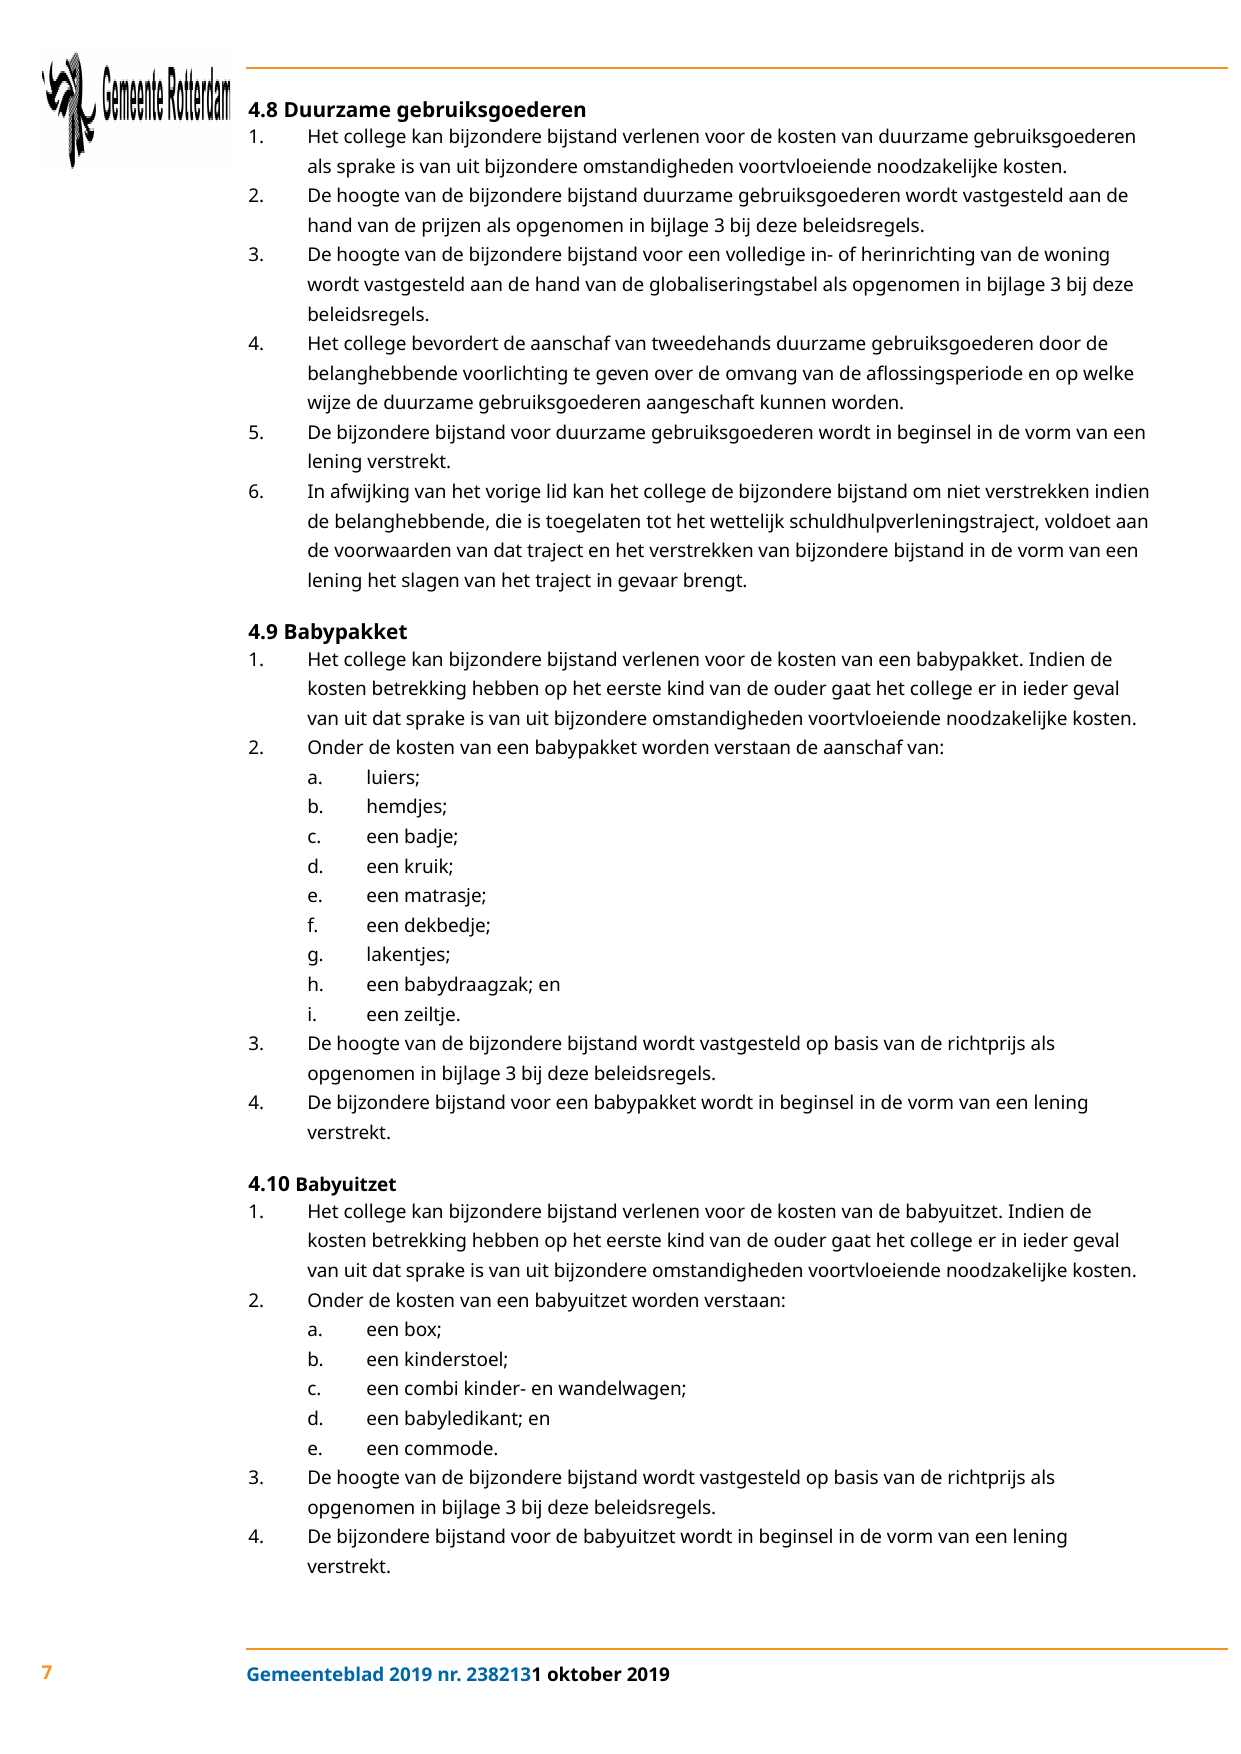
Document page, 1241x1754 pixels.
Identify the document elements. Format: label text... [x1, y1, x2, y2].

list hemdjes; [307, 794, 1152, 819]
list Het college kan bijzondere bijstand verlenen voor de kosten van de babyuitzet. Indien de kosten betrekking hebben op het eerste kind van de ouder gaat het college er in ieder geval van uit dat sprake is van uit bijzondere omstandigheden voortvloeiende noodzakelijke kosten. [248, 1198, 1152, 1283]
list De hoogte van de bijzondere bijstand wordt vastgesteld op basis van de richtprijs als opgenomen in bijlage 3 bij deze beleidsregels. [248, 1030, 1152, 1086]
text 4.9 Babypakket [248, 617, 1152, 646]
picture [41, 47, 231, 172]
list een commode. [307, 1435, 1152, 1460]
list luiers; [307, 764, 1152, 790]
list De bijzondere bijstand voor een babypakket wordt in beginsel in de vorm van een lening verstrekt. [248, 1089, 1152, 1145]
list een kinderstoel; [307, 1346, 1152, 1372]
list een combi kinder- en wandelwagen; [307, 1376, 1152, 1401]
list Het college bevordert de aanschaf van tweedehands duurzame gebruiksgoederen door de belanghebbende voorlichting te geven over de omvang van de aflossingsperiode en op welke wijze de duurzame gebruiksgoederen aangeschaft kunnen worden. [248, 330, 1152, 415]
list een zeiltje. [307, 1001, 1152, 1027]
list Het college kan bijzondere bijstand verlenen voor de kosten van duurzame gebruiksgoederen als sprake is van uit bijzondere omstandigheden voortvloeiende noodzakelijke kosten. [248, 123, 1152, 178]
list De bijzondere bijstand voor de babyuitzet wordt in beginsel in de vorm van een lening verstrekt. [248, 1523, 1152, 1579]
list een box; [307, 1316, 1152, 1342]
list De hoogte van de bijzondere bijstand voor een volledige in- of herinrichting van de woning wordt vastgesteld aan de hand van de globaliseringstabel als opgenomen in bijlage 3 bij deze beleidsregels. [248, 242, 1152, 326]
list Onder de kosten van een babyuitzet worden verstaan: [248, 1287, 1152, 1312]
text 4.10 Babyuitzet [248, 1169, 1152, 1198]
list lakentjes; [307, 942, 1152, 967]
list In afwijking van het vorige lid kan het college de bijzondere bijstand om niet verstrekken indien de belanghebbende, die is toegelaten tot het wettelijk schuldhulpverleningstraject, voldoet aan de voorwaarden van dat traject en het verstrekken van bijzondere bijstand in de vorm van een lening het slagen van het traject in gevaar brengt. [248, 478, 1152, 593]
list een badje; [307, 823, 1152, 849]
list De hoogte van de bijzondere bijstand wordt vastgesteld op basis van de richtprijs als opgenomen in bijlage 3 bij deze beleidsregels. [248, 1464, 1152, 1519]
text 4.8 Duurzame gebruiksgoederen [248, 95, 1152, 123]
list een babydraagzak; en [307, 971, 1152, 997]
list een matrasje; [307, 882, 1152, 908]
list Onder de kosten van een babypakket worden verstaan de aanschaf van: [248, 734, 1152, 760]
list De bijzondere bijstand voor duurzame gebruiksgoederen wordt in beginsel in de vorm van een lening verstrekt. [248, 419, 1152, 474]
list een dekbedje; [307, 912, 1152, 938]
list een babyledikant; en [307, 1405, 1152, 1431]
list Het college kan bijzondere bijstand verlenen voor de kosten van een babypakket. Indien de kosten betrekking hebben op het eerste kind van de ouder gaat het college er in ieder geval van uit dat sprake is van uit bijzondere omstandigheden voortvloeiende noodzakelijke kosten. [248, 646, 1152, 731]
list een kruik; [307, 853, 1152, 879]
list De hoogte van de bijzondere bijstand duurzame gebruiksgoederen wordt vastgesteld aan de hand van de prijzen als opgenomen in bijlage 3 bij deze beleidsregels. [248, 182, 1152, 238]
